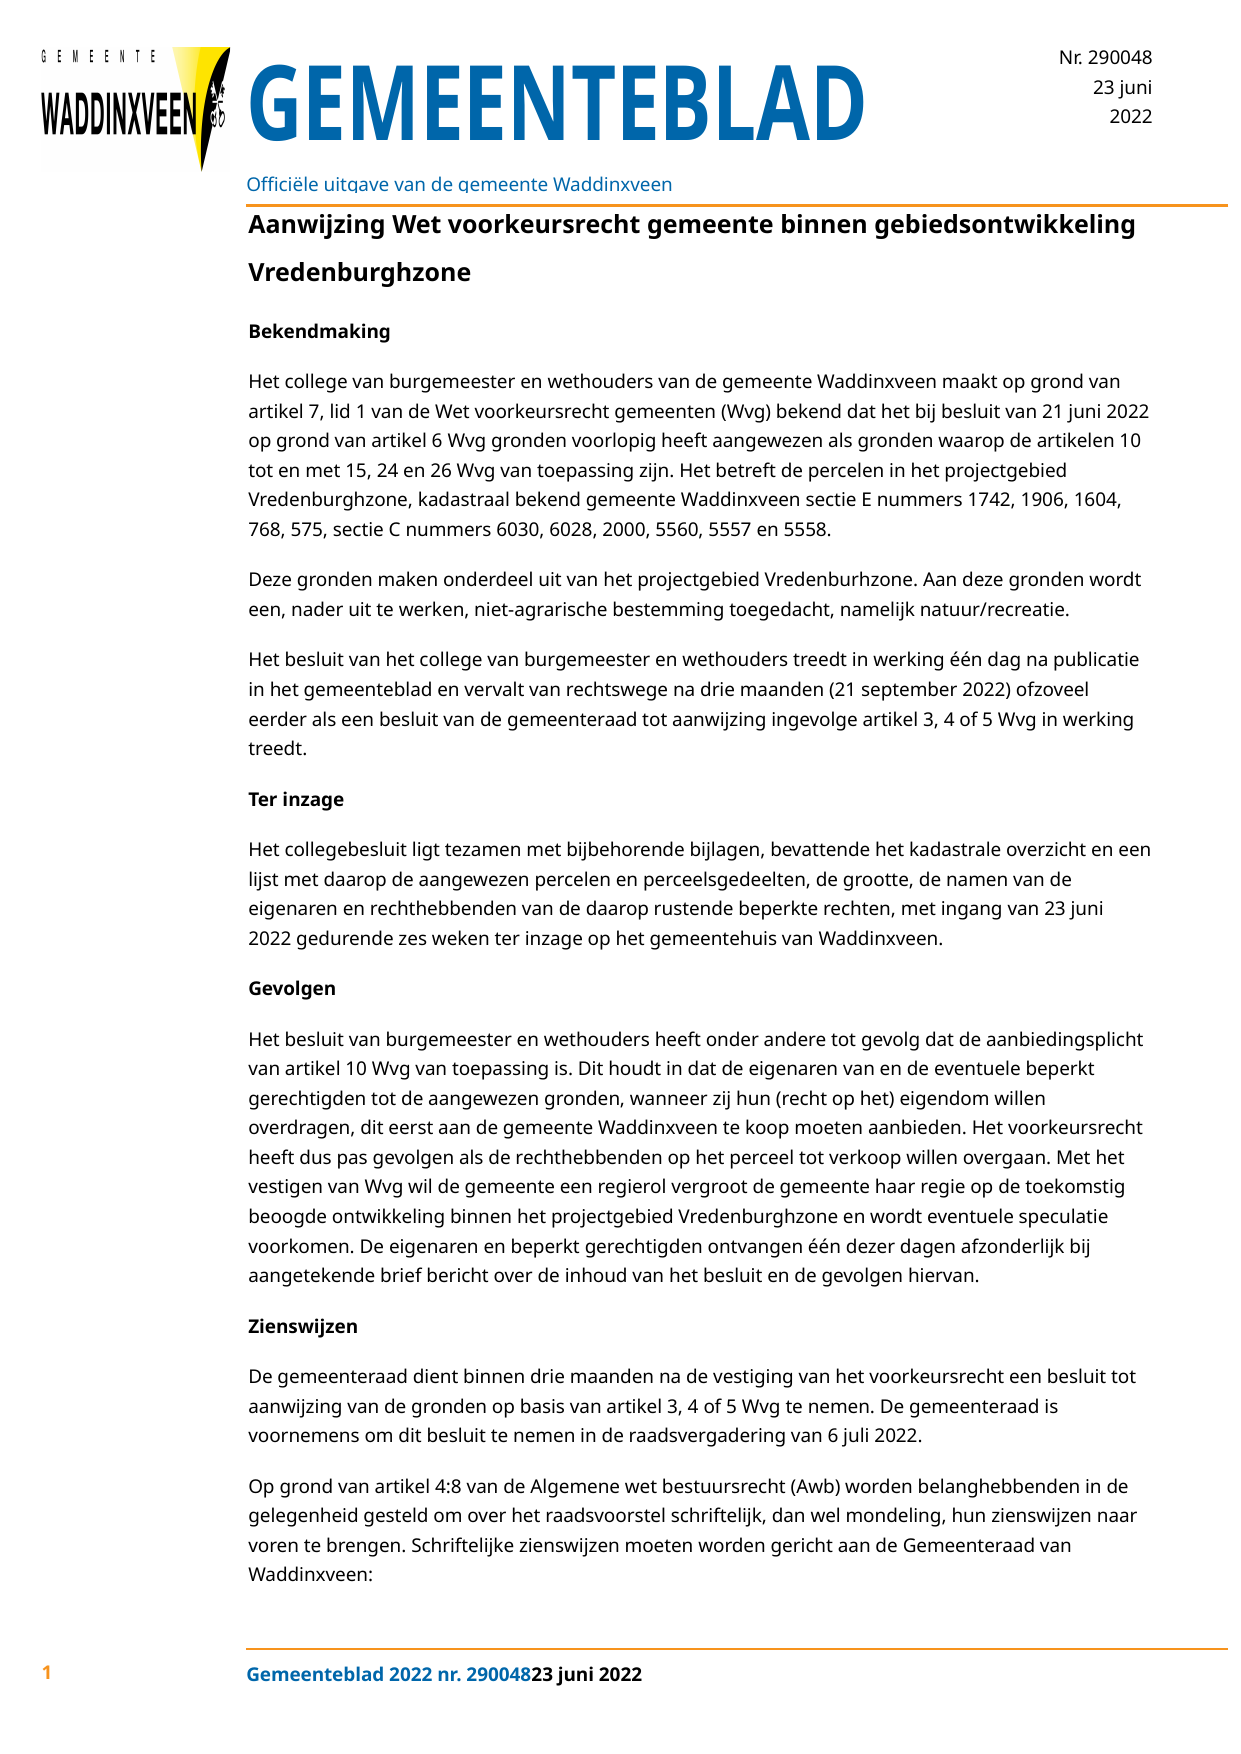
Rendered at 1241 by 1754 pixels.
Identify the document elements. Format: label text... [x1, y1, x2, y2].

text Deze gronden maken onderdeel uit van het projectgebied Vredenburhzone. Aan deze gronden wordt een, nader uit te werken, niet-agrarische bestemming toegedacht, namelijk natuur/recreatie. [248, 567, 1152, 622]
text Zienswijzen [248, 1313, 1152, 1339]
text Gevolgen [248, 975, 1152, 1001]
text Het besluit van het college van burgemeester en wethouders treedt in werking één dag na publicatie in het gemeenteblad en vervalt van rechtswege na drie maanden (21 september 2022) ofzoveel eerder als een besluit van de gemeenteraad tot aanwijzing ingevolge artikel 3, 4 of 5 Wvg in werking treedt. [248, 647, 1152, 761]
picture [41, 47, 231, 172]
text Het college van burgemeester en wethouders van de gemeente Waddinxveen maakt op grond van artikel 7, lid 1 van de Wet voorkeursrecht gemeenten (Wvg) bekend dat het bij besluit van 21 juni 2022 op grond van artikel 6 Wvg gronden voorlopig heeft aangewezen als gronden waarop de artikelen 10 tot en met 15, 24 en 26 Wvg van toepassing zijn. Het betreft de percelen in het projectgebied Vredenburghzone, kadastraal bekend gemeente Waddinxveen sectie E nummers 1742, 1906, 1604, 768, 575, sectie C nummers 6030, 6028, 2000, 5560, 5557 en 5558. [248, 368, 1152, 542]
text Op grond van artikel 4:8 van de Algemene wet bestuursrecht (Awb) worden belanghebbenden in de gelegenheid gesteld om over het raadsvoorstel schriftelijk, dan wel mondeling, hun zienswijzen naar voren te brengen. Schriftelijke zienswijzen moeten worden gericht aan de Gemeenteraad van Waddinxveen: [248, 1473, 1152, 1587]
text Bekendmaking [248, 318, 1152, 344]
text Het collegebesluit ligt tezamen met bijbehorende bijlagen, bevattende het kadastrale overzicht en een lijst met daarop de aangewezen percelen en perceelsgedeelten, de grootte, de namen van de eigenaren en rechthebbenden van de daarop rustende beperkte rechten, met ingang van 23 juni 2022 gedurende zes weken ter inzage op het gemeentehuis van Waddinxveen. [248, 836, 1152, 951]
text Aanwijzing Wet voorkeursrecht gemeente binnen gebiedsontwikkeling Vredenburghzone [248, 207, 1152, 288]
text De gemeenteraad dient binnen drie maanden na de vestiging van het voorkeursrecht een besluit tot aanwijzing van de gronden op basis van artikel 3, 4 of 5 Wvg te nemen. De gemeenteraad is voornemens om dit besluit te nemen in de raadsvergadering van 6 juli 2022. [248, 1363, 1152, 1448]
text Ter inzage [248, 786, 1152, 812]
text Het besluit van burgemeester en wethouders heeft onder andere tot gevolg dat de aanbiedingsplicht van artikel 10 Wvg van toepassing is. Dit houdt in dat de eigenaren van en de eventuele beperkt gerechtigden tot de aangewezen gronden, wanneer zij hun (recht op het) eigendom willen overdragen, dit eerst aan de gemeente Waddinxveen te koop moeten aanbieden. Het voorkeursrecht heeft dus pas gevolgen als de rechthebbenden op het perceel tot verkoop willen overgaan. Met het vestigen van Wvg wil de gemeente een regierol vergroot de gemeente haar regie op de toekomstig beoogde ontwikkeling binnen het projectgebied Vredenburghzone en wordt eventuele speculatie voorkomen. De eigenaren en beperkt gerechtigden ontvangen één dezer dagen afzonderlijk bij aangetekende brief bericht over de inhoud van het besluit en de gevolgen hiervan. [248, 1026, 1152, 1288]
